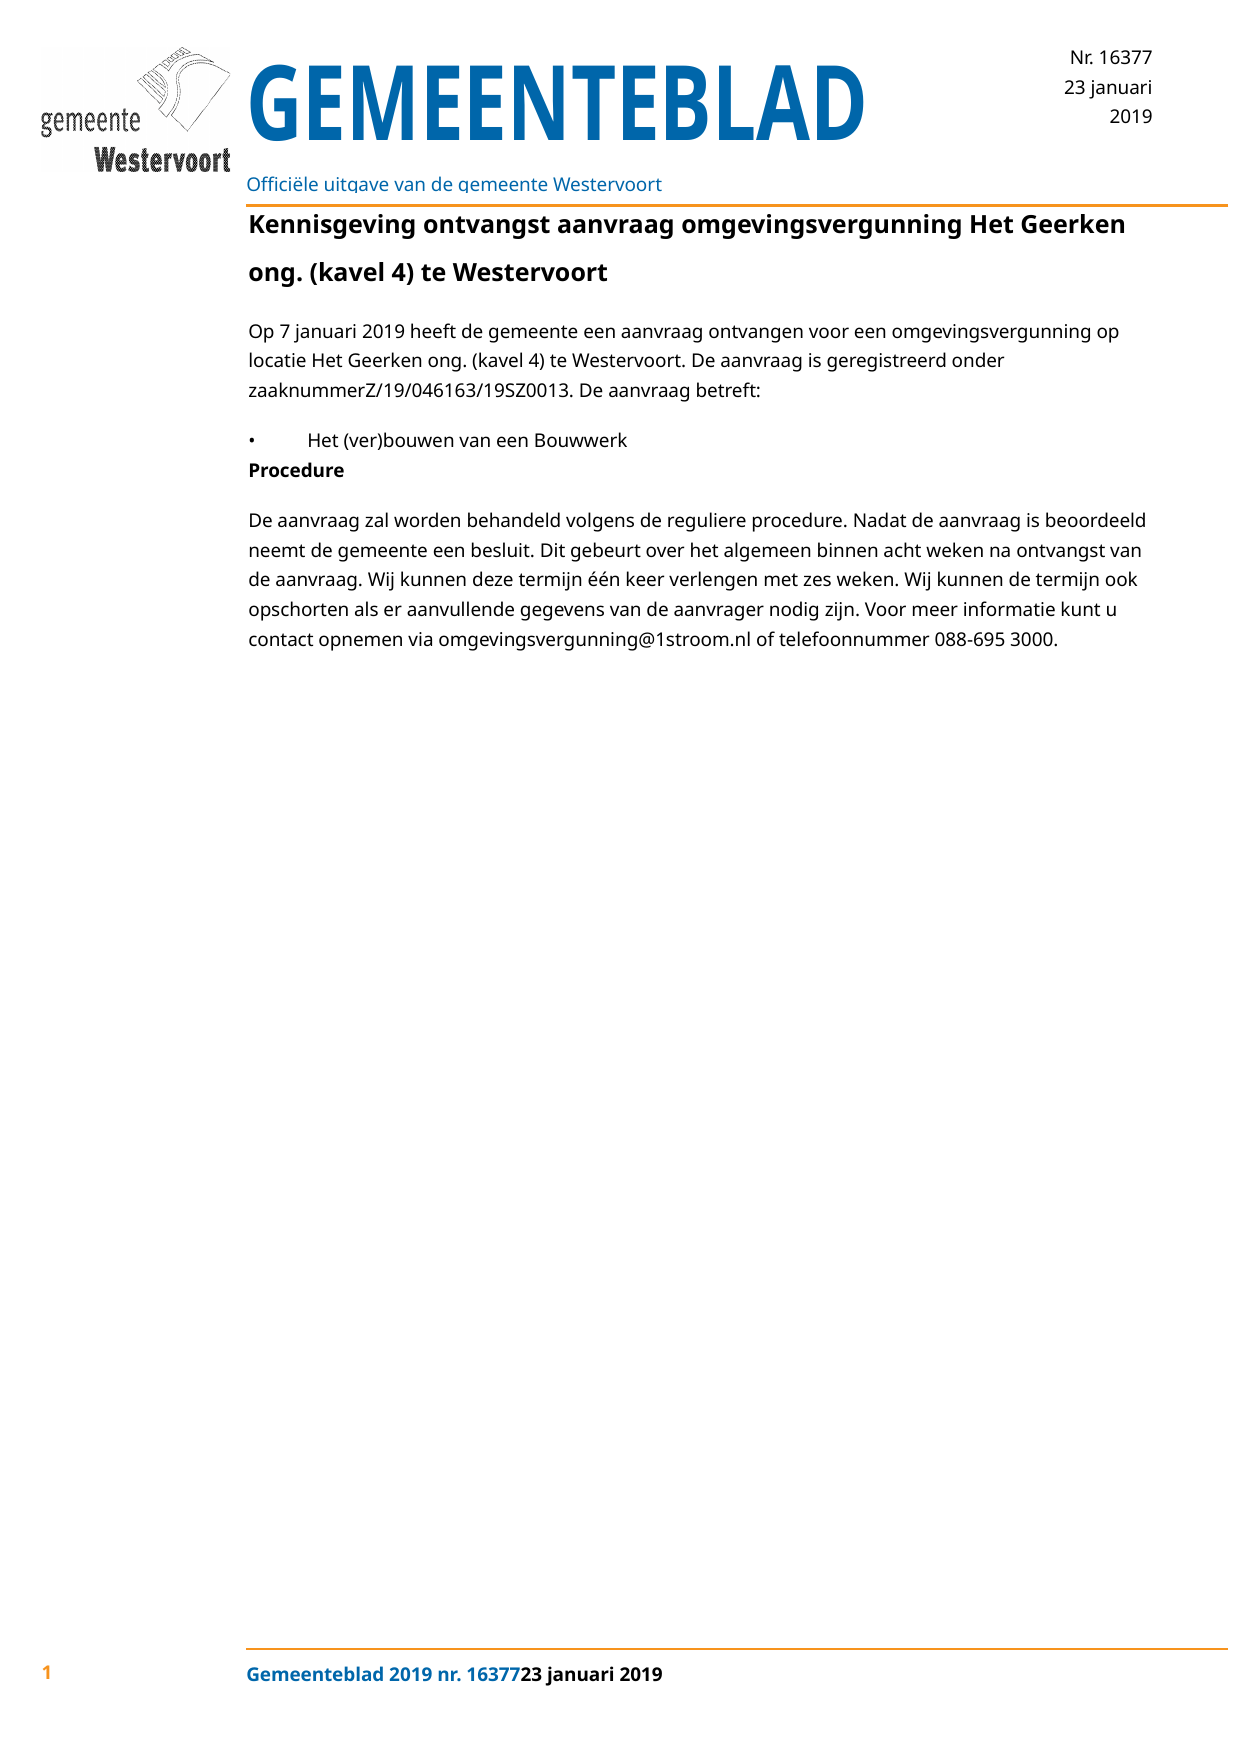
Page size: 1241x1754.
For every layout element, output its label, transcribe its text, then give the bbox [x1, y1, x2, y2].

picture [41, 47, 231, 172]
list Het (ver)bouwen van een Bouwwerk [248, 427, 1152, 453]
text Kennisgeving ontvangst aanvraag omgevingsvergunning Het Geerken ong. (kavel 4) te Westervoort [248, 207, 1152, 288]
text De aanvraag zal worden behandeld volgens de reguliere procedure. Nadat de aanvraag is beoordeeld neemt de gemeente een besluit. Dit gebeurt over het algemeen binnen acht weken na ontvangst van de aanvraag. Wij kunnen deze termijn één keer verlengen met zes weken. Wij kunnen de termijn ook opschorten als er aanvullende gegevens van de aanvrager nodig zijn. Voor meer informatie kunt u contact opnemen via omgevingsvergunning@1stroom.nl of telefoonnummer 088-695 3000. [248, 507, 1152, 652]
text Procedure [248, 457, 1152, 483]
text Op 7 januari 2019 heeft de gemeente een aanvraag ontvangen voor een omgevingsvergunning op locatie Het Geerken ong. (kavel 4) te Westervoort. De aanvraag is geregistreerd onder zaaknummerZ/19/046163/19SZ0013. De aanvraag betreft: [248, 318, 1152, 403]
